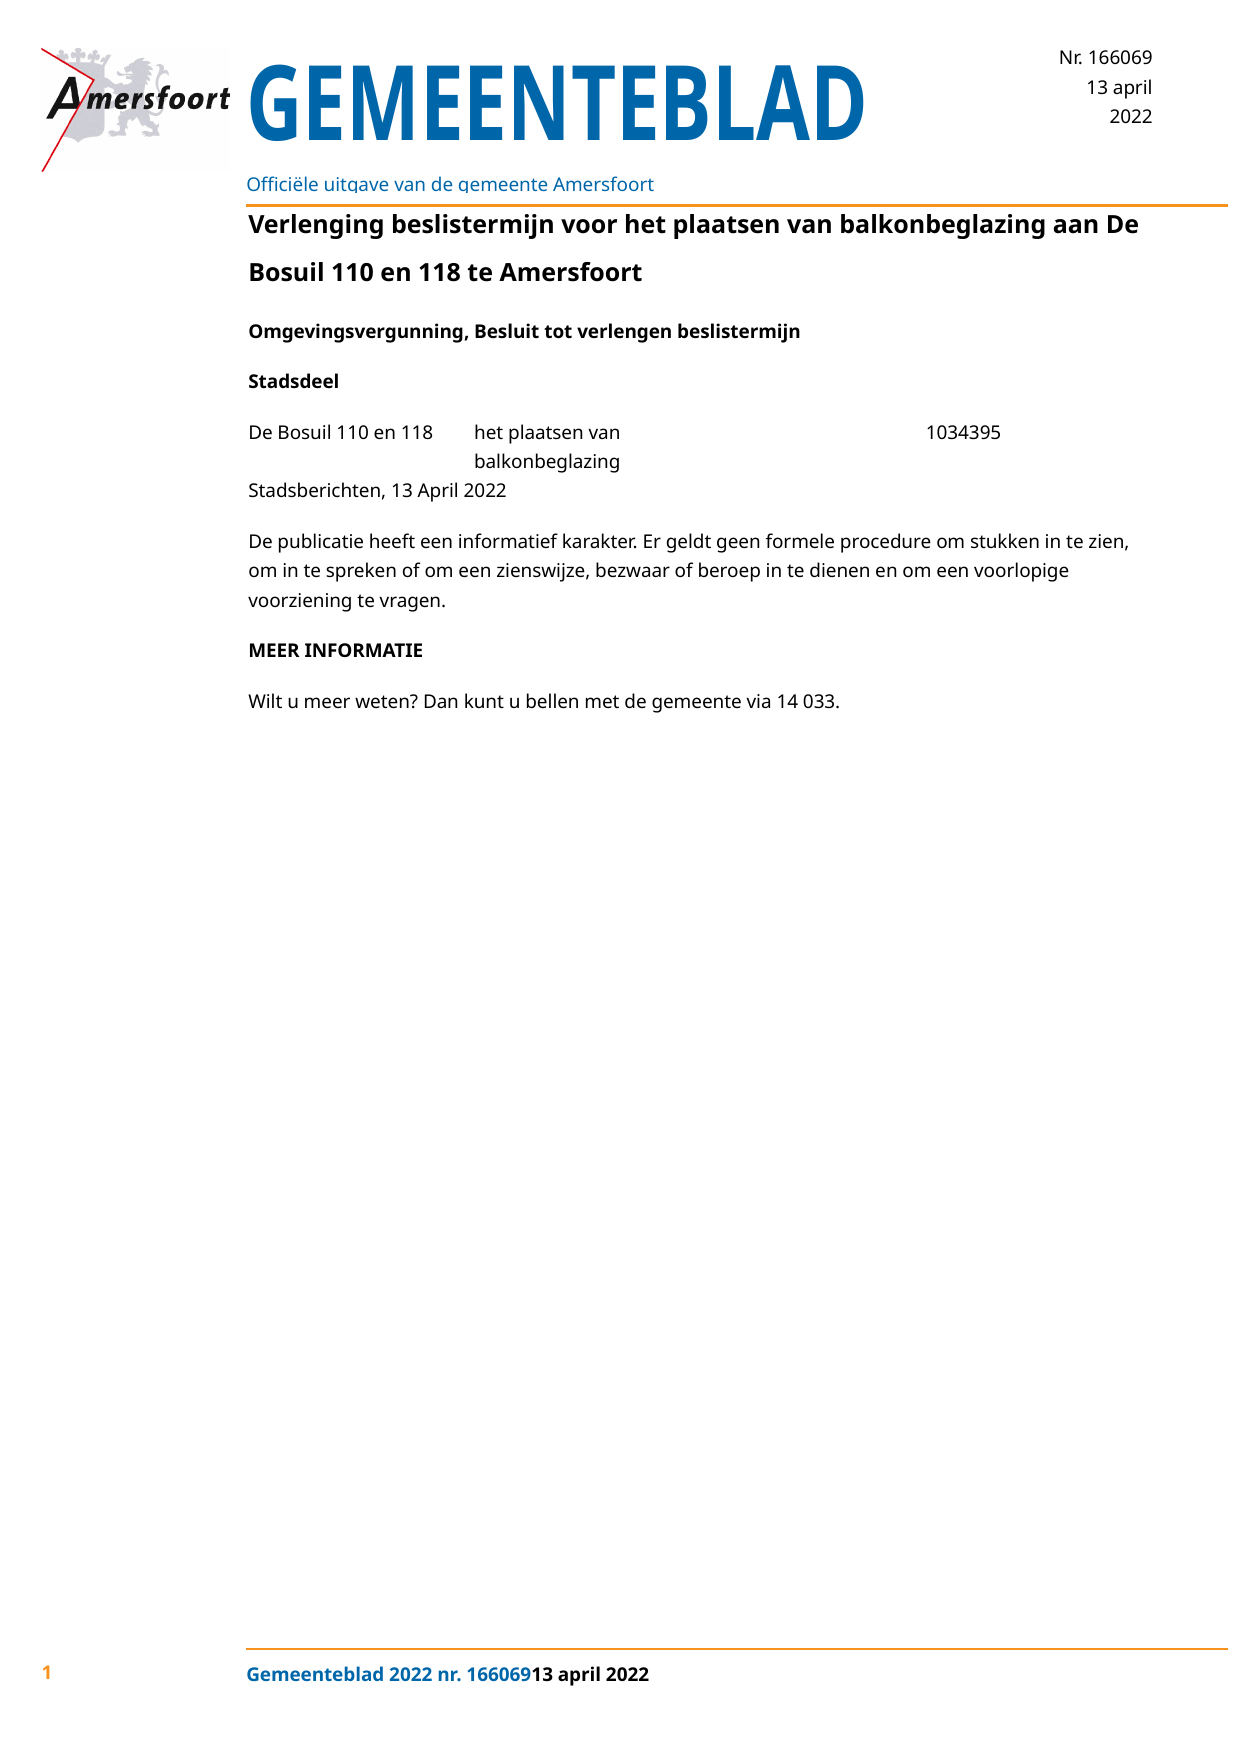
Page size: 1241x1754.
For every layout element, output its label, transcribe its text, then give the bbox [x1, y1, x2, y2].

text Wilt u meer weten? Dan kunt u bellen met de gemeente via 14 033. [248, 688, 1152, 713]
picture [41, 47, 231, 172]
text Stadsdeel [248, 368, 1152, 394]
text Omgevingsvergunning, Besluit tot verlengen beslistermijn [248, 318, 1152, 344]
table_header De Bosuil 110 en 118 [248, 419, 474, 474]
table_header het plaatsen van balkonbeglazing [474, 419, 700, 474]
table_header 1034395 [926, 419, 1152, 474]
text Verlenging beslistermijn voor het plaatsen van balkonbeglazing aan De Bosuil 110 en 118 te Amersfoort [248, 207, 1152, 288]
text MEER INFORMATIE [248, 637, 1152, 663]
text De publicatie heeft een informatief karakter. Er geldt geen formele procedure om stukken in te zien, om in te spreken of om een zienswijze, bezwaar of beroep in te dienen en om een voorlopige voorziening te vragen. [248, 528, 1152, 613]
text Stadsberichten, 13 April 2022 [248, 477, 1152, 503]
table_header [700, 419, 926, 474]
